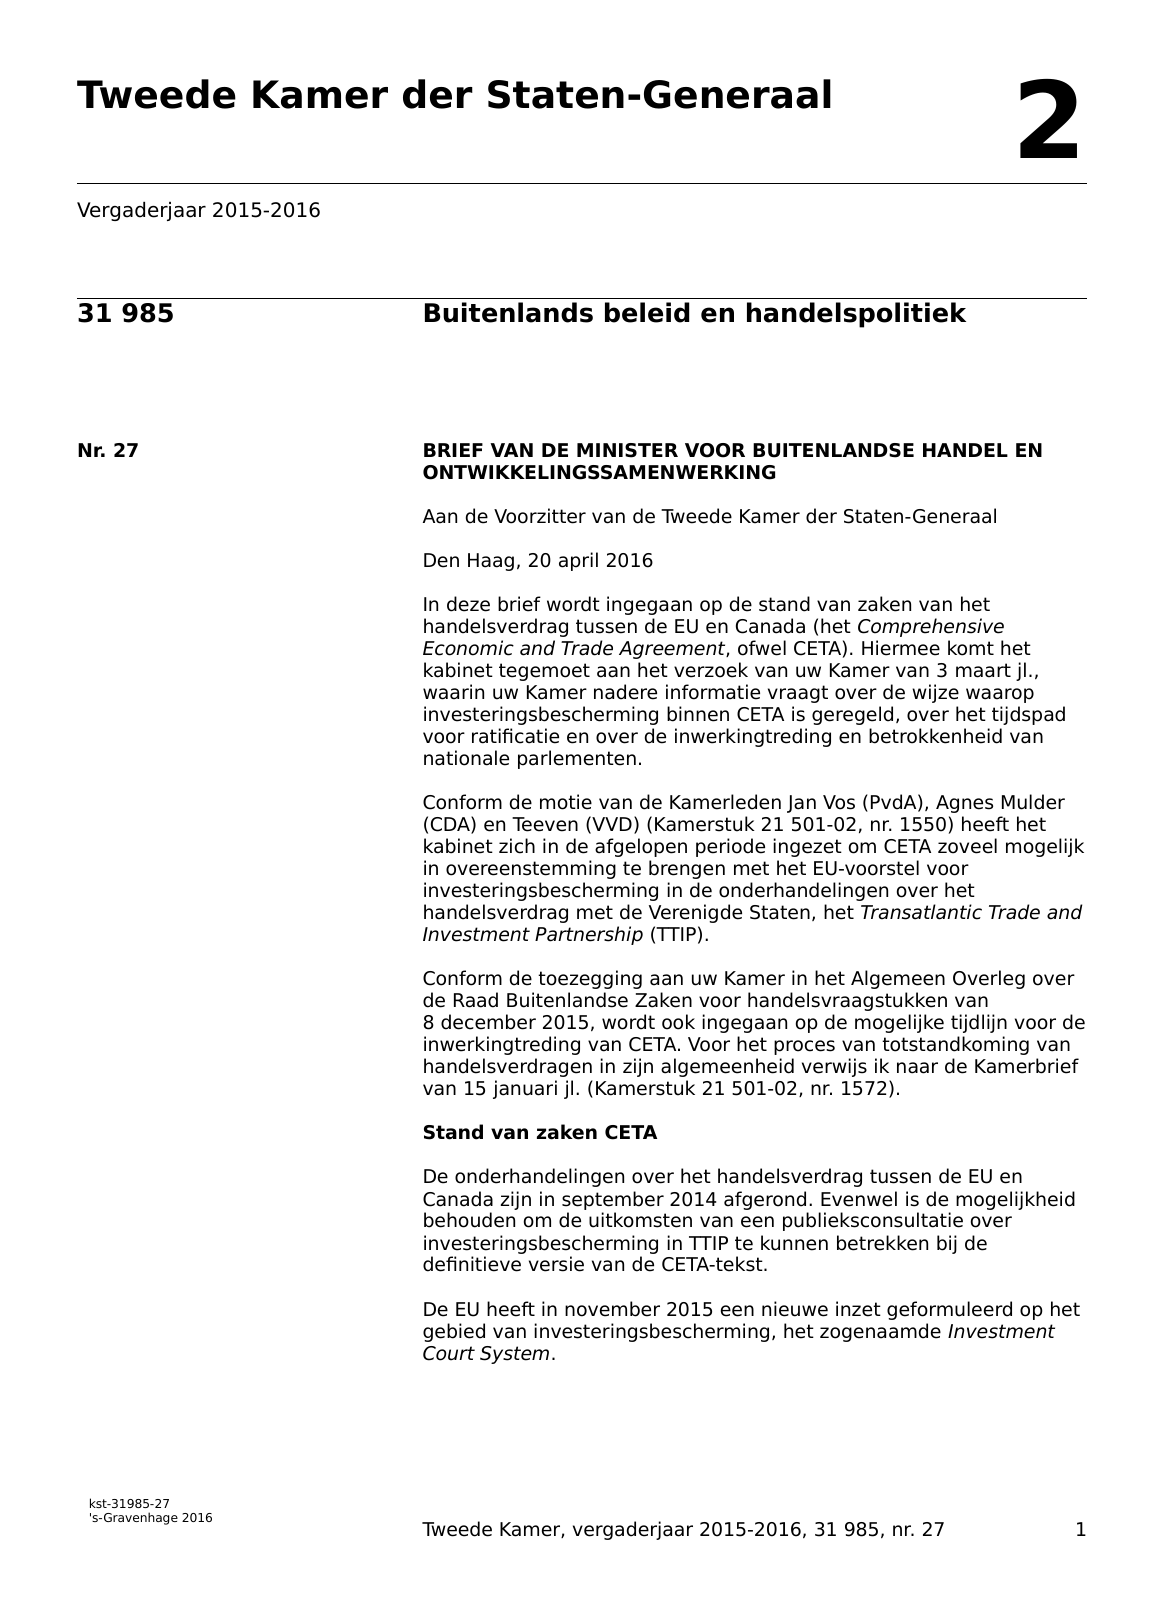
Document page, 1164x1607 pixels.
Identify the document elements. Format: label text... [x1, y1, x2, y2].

text De EU heeft in november 2015 een nieuwe inzet geformuleerd op het gebied van investeringsbescherming, het zogenaamde Investment Court System. [422, 1298, 1087, 1364]
text De onderhandelingen over het handelsverdrag tussen de EU en Canada zijn in september 2014 afgerond. Evenwel is de mogelijkheid behouden om de uitkomsten van een publieksconsultatie over investeringsbescherming in TTIP te kunnen betrekken bij de definitieve versie van de CETA-tekst. [422, 1166, 1087, 1276]
subtitle Stand van zaken CETA [422, 1122, 1087, 1144]
text kst-31985-27 [88, 1497, 323, 1511]
table_header 2 [886, 59, 1087, 183]
text 's-Gravenhage 2016 [88, 1511, 323, 1525]
table_cell Vergaderjaar 2015-2016 [77, 184, 1087, 298]
text Conform de toezegging aan uw Kamer in het Algemeen Overleg over de Raad Buitenlandse Zaken voor handelsvraagstukken van 8 december 2015, wordt ook ingegaan op de mogelijke tijdlijn voor de inwerkingtreding van CETA. Voor het proces van totstandkoming van handelsverdragen in zijn algemeenheid verwijs ik naar de Kamerbrief van 15 januari jl. (Kamerstuk 21 501-02, nr. 1572). [422, 968, 1087, 1100]
text Aan de Voorzitter van de Tweede Kamer der Staten-Generaal [422, 506, 1087, 528]
subtitle Nr. 27 BRIEF VAN DE MINISTER VOOR BUITENLANDSE HANDEL EN ONTWIKKELINGSSAMENWERKING [77, 440, 1087, 484]
text In deze brief wordt ingegaan op de stand van zaken van het handelsverdrag tussen de EU en Canada (het Comprehensive Economic and Trade Agreement, ofwel CETA). Hiermee komt het kabinet tegemoet aan het verzoek van uw Kamer van 3 maart jl., waarin uw Kamer nadere informatie vraagt over de wijze waarop investeringsbescherming binnen CETA is geregeld, over het tijdspad voor ratificatie en over de inwerkingtreding en betrokkenheid van nationale parlementen. [422, 594, 1087, 770]
text Conform de motie van de Kamerleden Jan Vos (PvdA), Agnes Mulder (CDA) en Teeven (VVD) (Kamerstuk 21 501-02, nr. 1550) heeft het kabinet zich in de afgelopen periode ingezet om CETA zoveel mogelijk in overeenstemming te brengen met het EU-voorstel voor investeringsbescherming in de onderhandelingen over het handelsverdrag met de Verenigde Staten, het Transatlantic Trade and Investment Partnership (TTIP). [422, 792, 1087, 946]
text Den Haag, 20 april 2016 [422, 550, 1087, 572]
subtitle 31 985 Buitenlands beleid en handelspolitiek [77, 299, 1087, 329]
table_header Tweede Kamer der Staten-Generaal [77, 59, 886, 183]
